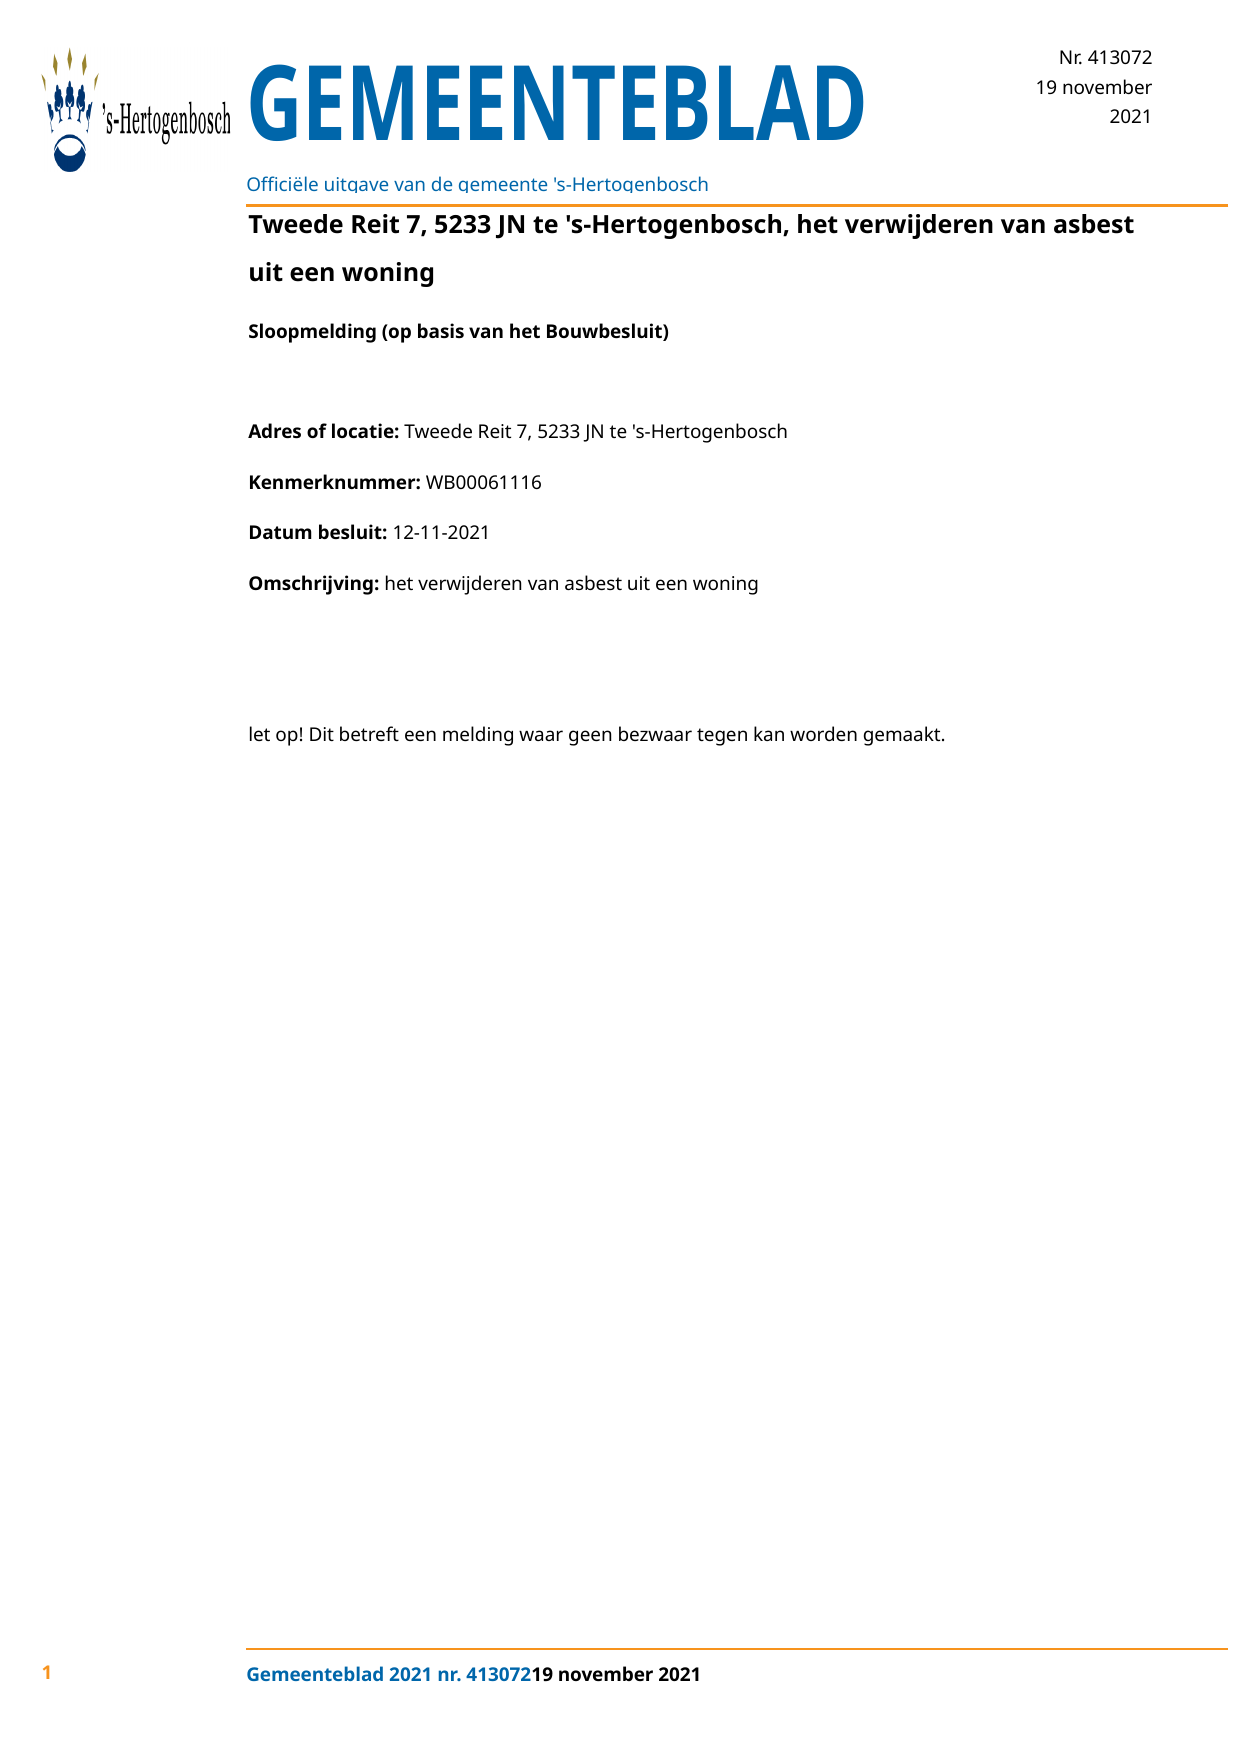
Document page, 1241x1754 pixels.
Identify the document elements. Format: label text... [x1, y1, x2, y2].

text let op! Dit betreft een melding waar geen bezwaar tegen kan worden gemaakt. [248, 721, 1152, 747]
text Datum besluit: 12-11-2021 [248, 519, 1152, 545]
text Sloopmelding (op basis van het Bouwbesluit) [248, 318, 1152, 344]
text Tweede Reit 7, 5233 JN te 's-Hertogenbosch, het verwijderen van asbest uit een woning [248, 207, 1152, 288]
text Adres of locatie: Tweede Reit 7, 5233 JN te 's-Hertogenbosch [248, 419, 1152, 444]
picture [41, 47, 231, 172]
text Kenmerknummer: WB00061116 [248, 469, 1152, 495]
text Omschrijving: het verwijderen van asbest uit een woning [248, 570, 1152, 596]
